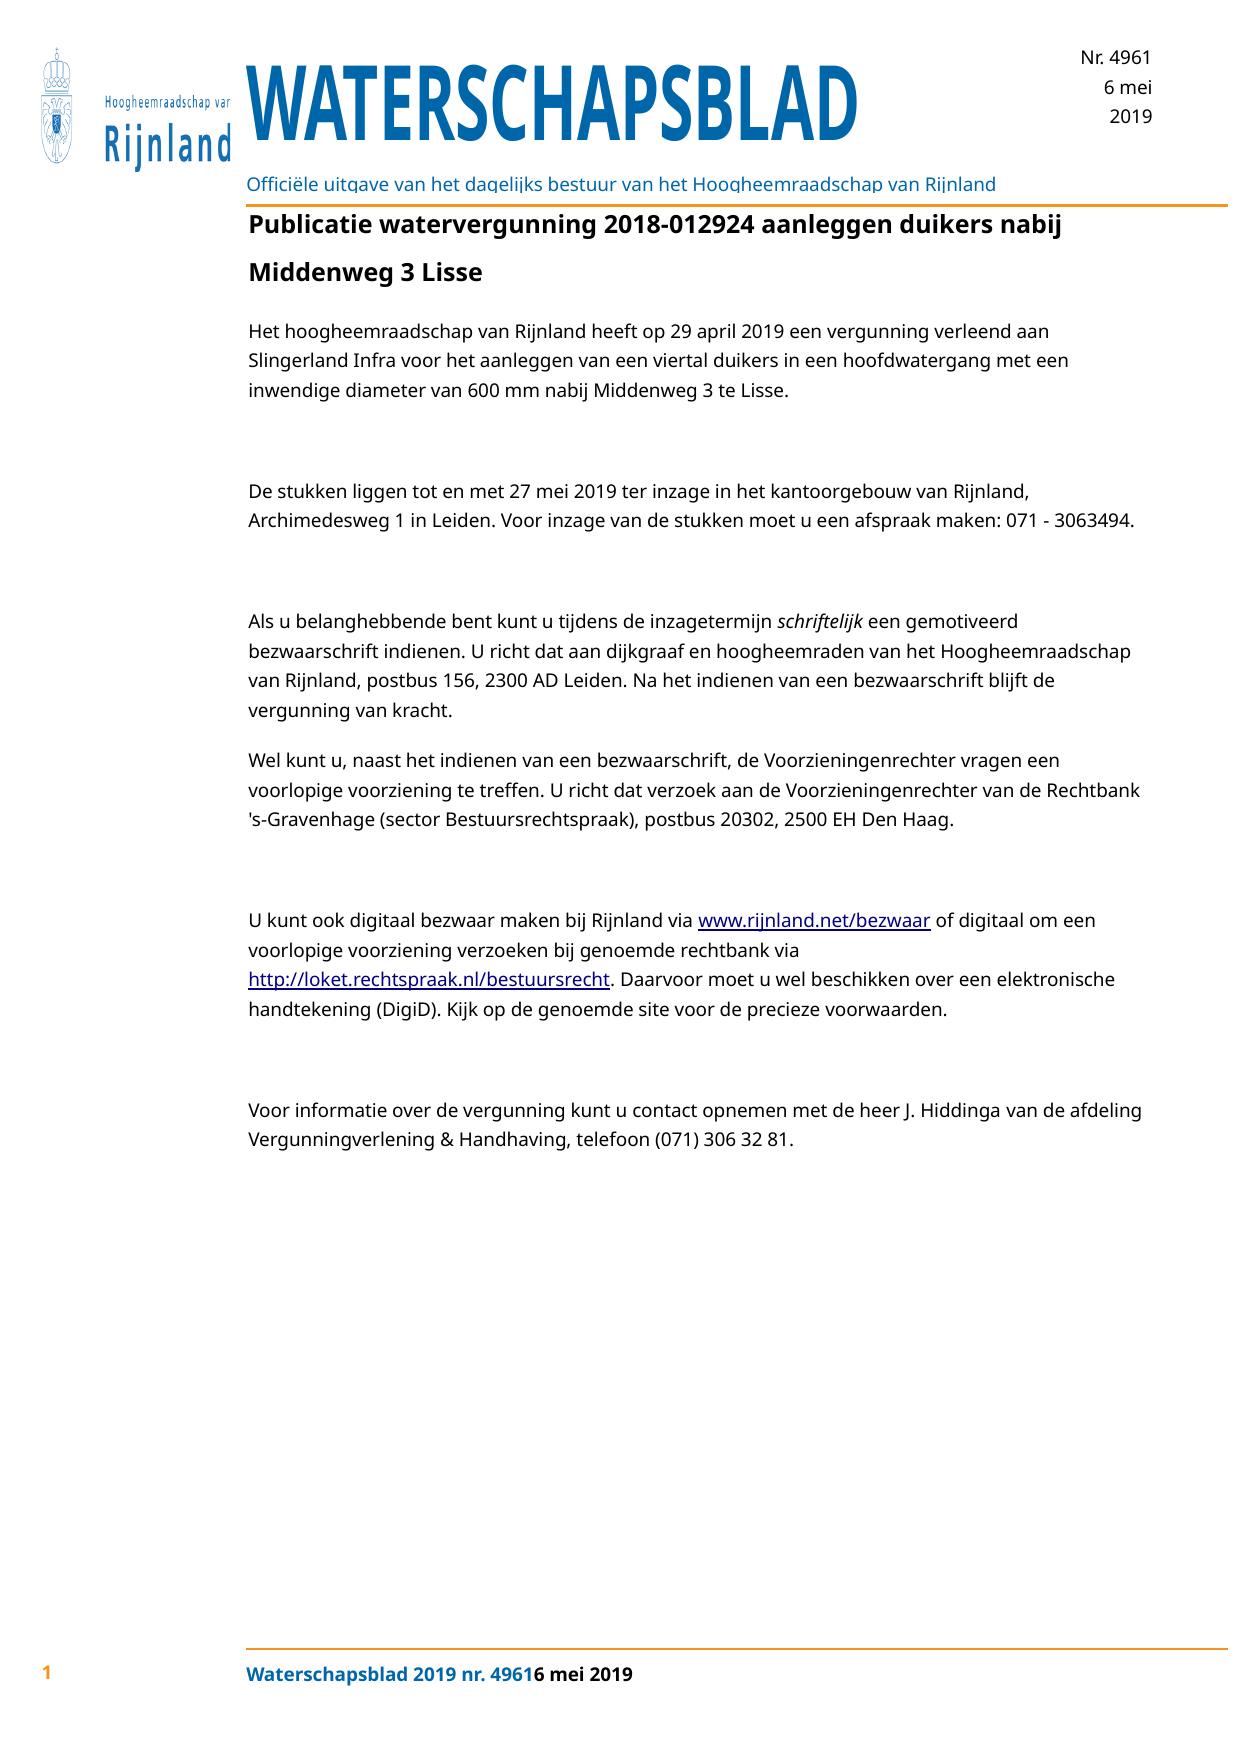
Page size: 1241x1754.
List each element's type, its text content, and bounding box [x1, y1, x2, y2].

text Als u belanghebbende bent kunt u tijdens de inzagetermijn schriftelijk een gemotiveerd bezwaarschrift indienen. U richt dat aan dijkgraaf en hoogheemraden van het Hoogheemraadschap van Rijnland, postbus 156, 2300 AD Leiden. Na het indienen van een bezwaarschrift blijft de vergunning van kracht. [248, 608, 1152, 723]
text De stukken liggen tot en met 27 mei 2019 ter inzage in het kantoorgebouw van Rijnland, Archimedesweg 1 in Leiden. Voor inzage van de stukken moet u een afspraak maken: 071 - 3063494. [248, 478, 1152, 533]
text Wel kunt u, naast het indienen van een bezwaarschrift, de Voorzieningenrechter vragen een voorlopige voorziening te treffen. U richt dat verzoek aan de Voorzieningenrechter van de Rechtbank 's-Gravenhage (sector Bestuursrechtspraak), postbus 20302, 2500 EH Den Haag. [248, 747, 1152, 832]
text Publicatie watervergunning 2018-012924 aanleggen duikers nabij Middenweg 3 Lisse [248, 207, 1152, 288]
picture [41, 47, 231, 172]
text Voor informatie over de vergunning kunt u contact opnemen met de heer J. Hiddinga van de afdeling Vergunningverlening & Handhaving, telefoon (071) 306 32 81. [248, 1097, 1152, 1152]
text U kunt ook digitaal bezwaar maken bij Rijnland via www.rijnland.net/bezwaar of digitaal om een voorlopige voorziening verzoeken bij genoemde rechtbank via http://loket.rechtspraak.nl/bestuursrecht. Daarvoor moet u wel beschikken over een elektronische handtekening (DigiD). Kijk op de genoemde site voor de precieze voorwaarden. [248, 907, 1152, 1022]
text Het hoogheemraadschap van Rijnland heeft op 29 april 2019 een vergunning verleend aan Slingerland Infra voor het aanleggen van een viertal duikers in een hoofdwatergang met een inwendige diameter van 600 mm nabij Middenweg 3 te Lisse. [248, 318, 1152, 403]
